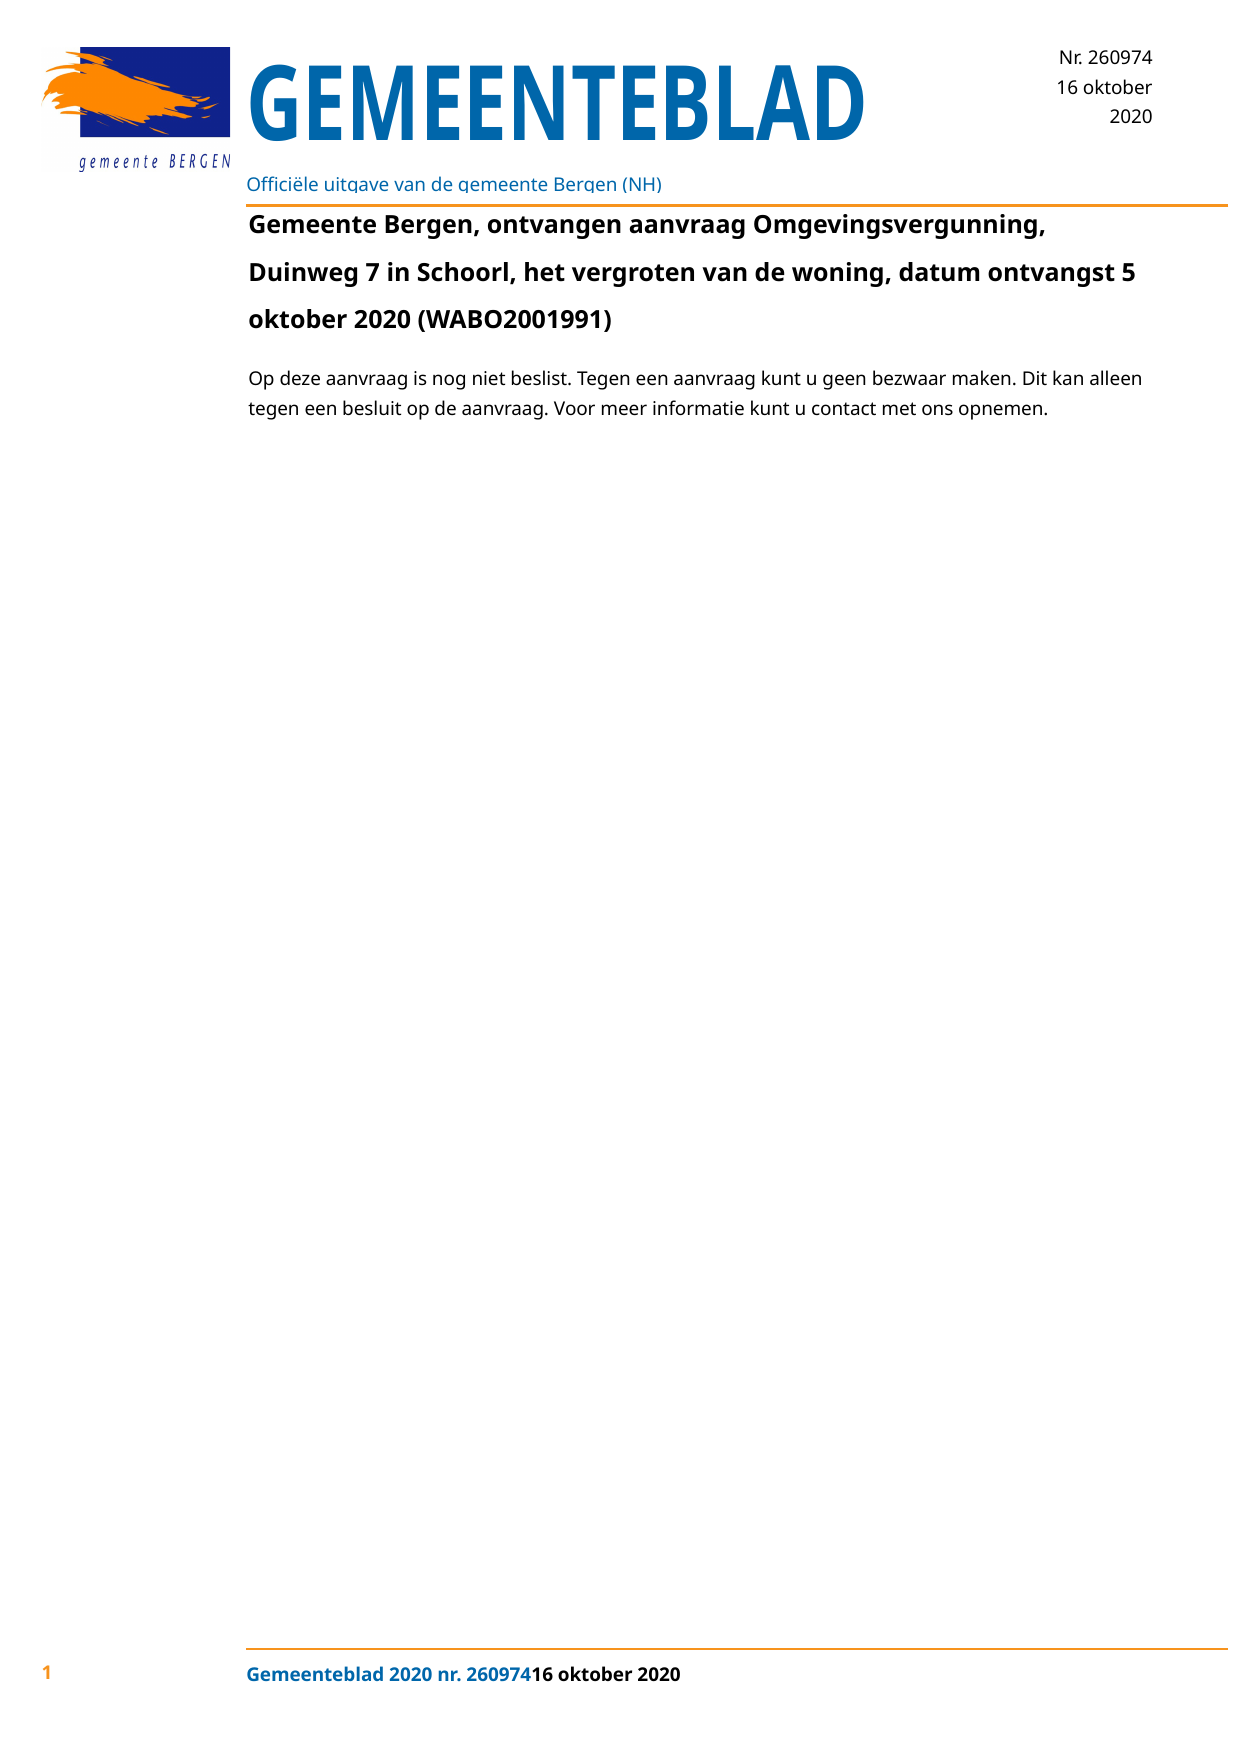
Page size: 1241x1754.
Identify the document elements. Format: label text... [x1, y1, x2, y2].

picture [41, 47, 231, 172]
text Gemeente Bergen, ontvangen aanvraag Omgevingsvergunning, Duinweg 7 in Schoorl, het vergroten van de woning, datum ontvangst 5 oktober 2020 (WABO2001991) [248, 207, 1152, 336]
text Op deze aanvraag is nog niet beslist. Tegen een aanvraag kunt u geen bezwaar maken. Dit kan alleen tegen een besluit op de aanvraag. Voor meer informatie kunt u contact met ons opnemen. [248, 366, 1152, 421]
